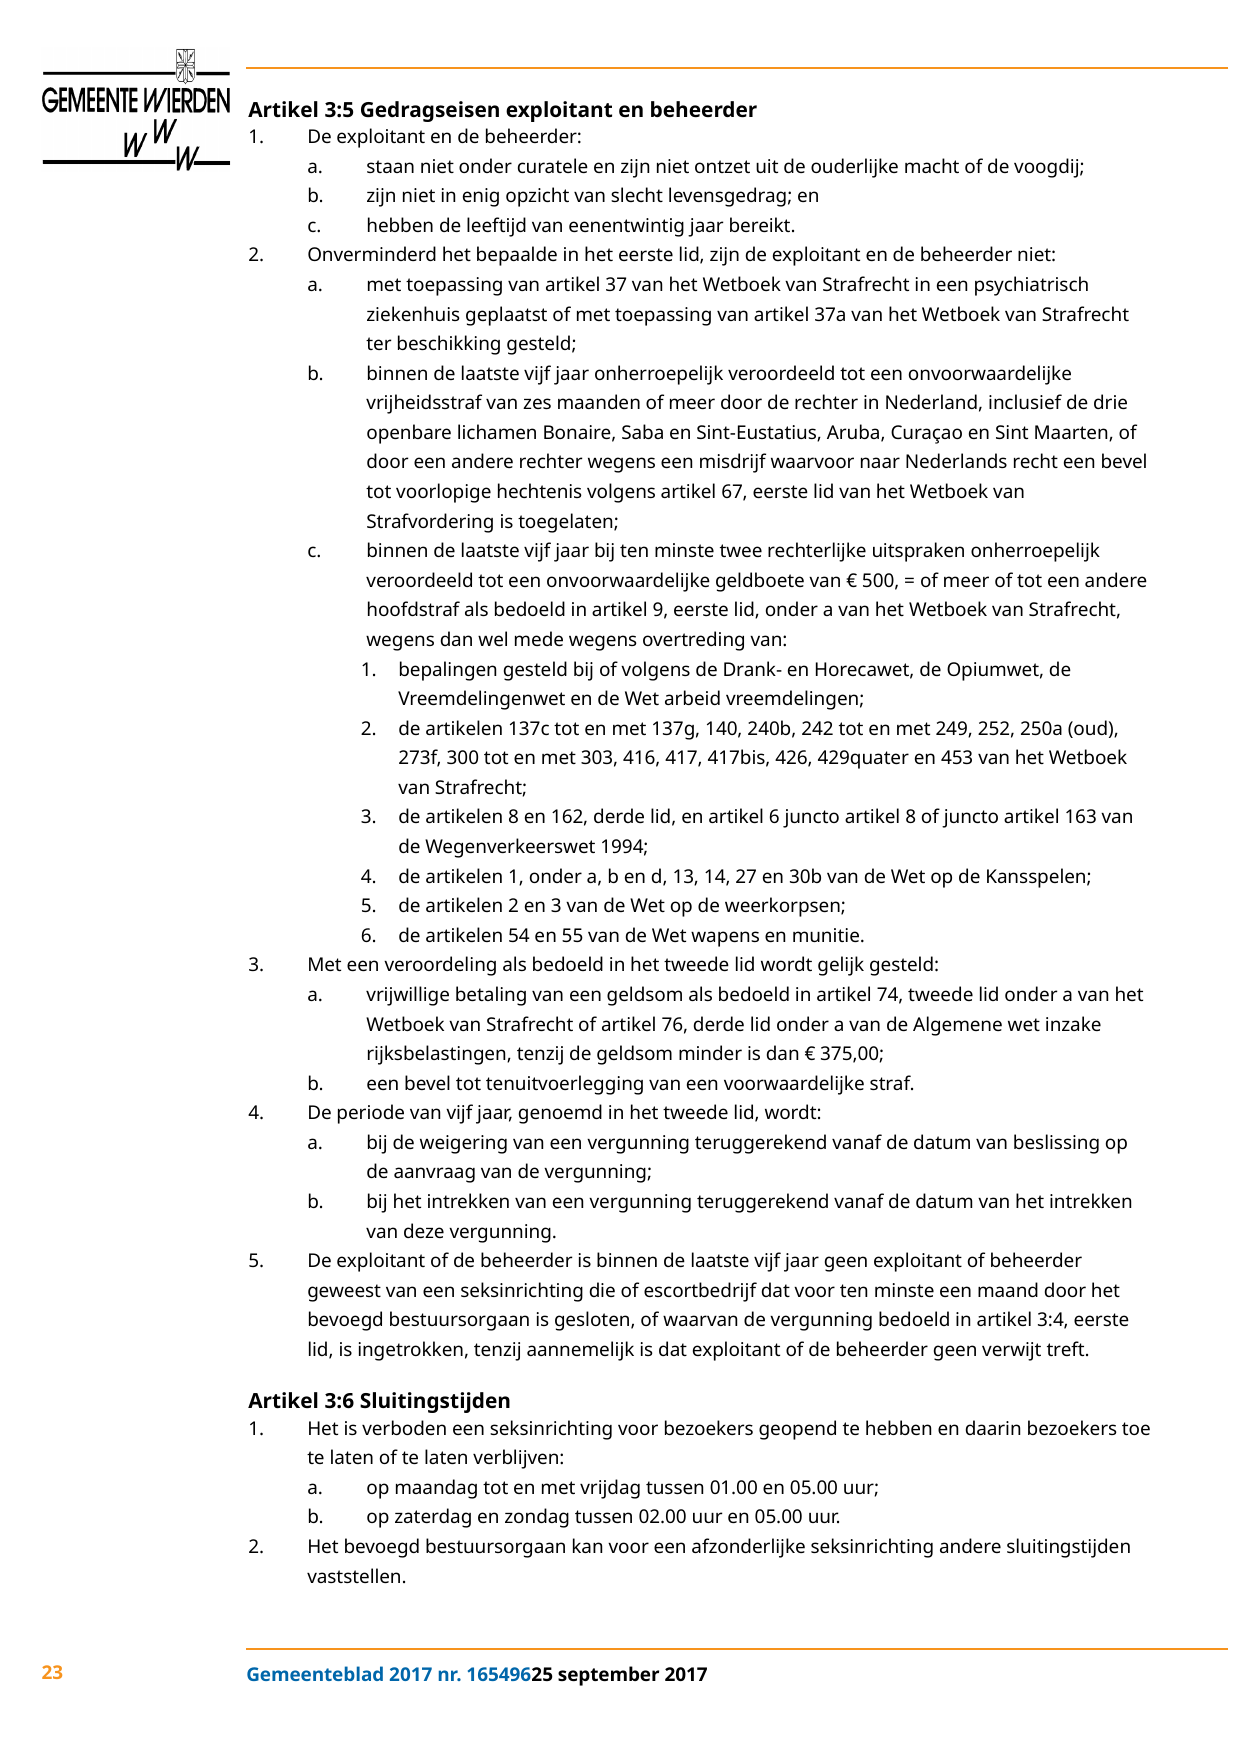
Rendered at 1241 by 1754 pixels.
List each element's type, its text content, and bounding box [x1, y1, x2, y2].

list bij het intrekken van een vergunning teruggerekend vanaf de datum van het intrekken van deze vergunning. [307, 1188, 1152, 1243]
list zijn niet in enig opzicht van slecht levensgedrag; en [307, 182, 1152, 208]
list Onverminderd het bepaalde in het eerste lid, zijn de exploitant en de beheerder niet: [248, 242, 1152, 267]
list De exploitant of de beheerder is binnen de laatste vijf jaar geen exploitant of beheerder geweest van een seksinrichting die of escortbedrijf dat voor ten minste een maand door het bevoegd bestuursorgaan is gesloten, of waarvan de vergunning bedoeld in artikel 3:4, eerste lid, is ingetrokken, tenzij aannemelijk is dat exploitant of de beheerder geen verwijt treft. [248, 1247, 1152, 1362]
list De periode van vijf jaar, genoemd in het tweede lid, wordt: [248, 1099, 1152, 1125]
list bepalingen gesteld bij of volgens de Drank- en Horecawet, de Opiumwet, de Vreemdelingenwet en de Wet arbeid vreemdelingen; [361, 656, 1152, 711]
list de artikelen 2 en 3 van de Wet op de weerkorpsen; [361, 892, 1152, 918]
list op zaterdag en zondag tussen 02.00 uur en 05.00 uur. [307, 1504, 1152, 1529]
text Artikel 3:5 Gedragseisen exploitant en beheerder [248, 95, 1152, 123]
list een bevel tot tenuitvoerlegging van een voorwaardelijke straf. [307, 1070, 1152, 1096]
list de artikelen 1, onder a, b en d, 13, 14, 27 en 30b van de Wet op de Kansspelen; [361, 863, 1152, 888]
picture [41, 47, 231, 172]
list de artikelen 8 en 162, derde lid, en artikel 6 juncto artikel 8 of juncto artikel 163 van de Wegenverkeerswet 1994; [361, 804, 1152, 859]
list Met een veroordeling als bedoeld in het tweede lid wordt gelijk gesteld: [248, 952, 1152, 977]
list met toepassing van artikel 37 van het Wetboek van Strafrecht in een psychiatrisch ziekenhuis geplaatst of met toepassing van artikel 37a van het Wetboek van Strafrecht ter beschikking gesteld; [307, 271, 1152, 356]
list bij de weigering van een vergunning teruggerekend vanaf de datum van beslissing op de aanvraag van de vergunning; [307, 1129, 1152, 1184]
list staan niet onder curatele en zijn niet ontzet uit de ouderlijke macht of de voogdij; [307, 153, 1152, 178]
list binnen de laatste vijf jaar bij ten minste twee rechterlijke uitspraken onherroepelijk veroordeeld tot een onvoorwaardelijke geldboete van € 500, = of meer of tot een andere hoofdstraf als bedoeld in artikel 9, eerste lid, onder a van het Wetboek van Strafrecht, wegens dan wel mede wegens overtreding van: [307, 537, 1152, 652]
list Het bevoegd bestuursorgaan kan voor een afzonderlijke seksinrichting andere sluitingstijden vaststellen. [248, 1533, 1152, 1589]
list Het is verboden een seksinrichting voor bezoekers geopend te hebben en daarin bezoekers toe te laten of te laten verblijven: [248, 1415, 1152, 1470]
list hebben de leeftijd van eenentwintig jaar bereikt. [307, 212, 1152, 238]
text Artikel 3:6 Sluitingstijden [248, 1387, 1152, 1415]
list op maandag tot en met vrijdag tussen 01.00 en 05.00 uur; [307, 1474, 1152, 1500]
list de artikelen 54 en 55 van de Wet wapens en munitie. [361, 922, 1152, 948]
list binnen de laatste vijf jaar onherroepelijk veroordeeld tot een onvoorwaardelijke vrijheidsstraf van zes maanden of meer door de rechter in Nederland, inclusief de drie openbare lichamen Bonaire, Saba en Sint-Eustatius, Aruba, Curaçao en Sint Maarten, of door een andere rechter wegens een misdrijf waarvoor naar Nederlands recht een bevel tot voorlopige hechtenis volgens artikel 67, eerste lid van het Wetboek van Strafvordering is toegelaten; [307, 360, 1152, 533]
list vrijwillige betaling van een geldsom als bedoeld in artikel 74, tweede lid onder a van het Wetboek van Strafrecht of artikel 76, derde lid onder a van de Algemene wet inzake rijksbelastingen, tenzij de geldsom minder is dan € 375,00; [307, 981, 1152, 1066]
list de artikelen 137c tot en met 137g, 140, 240b, 242 tot en met 249, 252, 250a (oud), 273f, 300 tot en met 303, 416, 417, 417bis, 426, 429quater en 453 van het Wetboek van Strafrecht; [361, 715, 1152, 800]
list De exploitant en de beheerder: [248, 123, 1152, 149]
